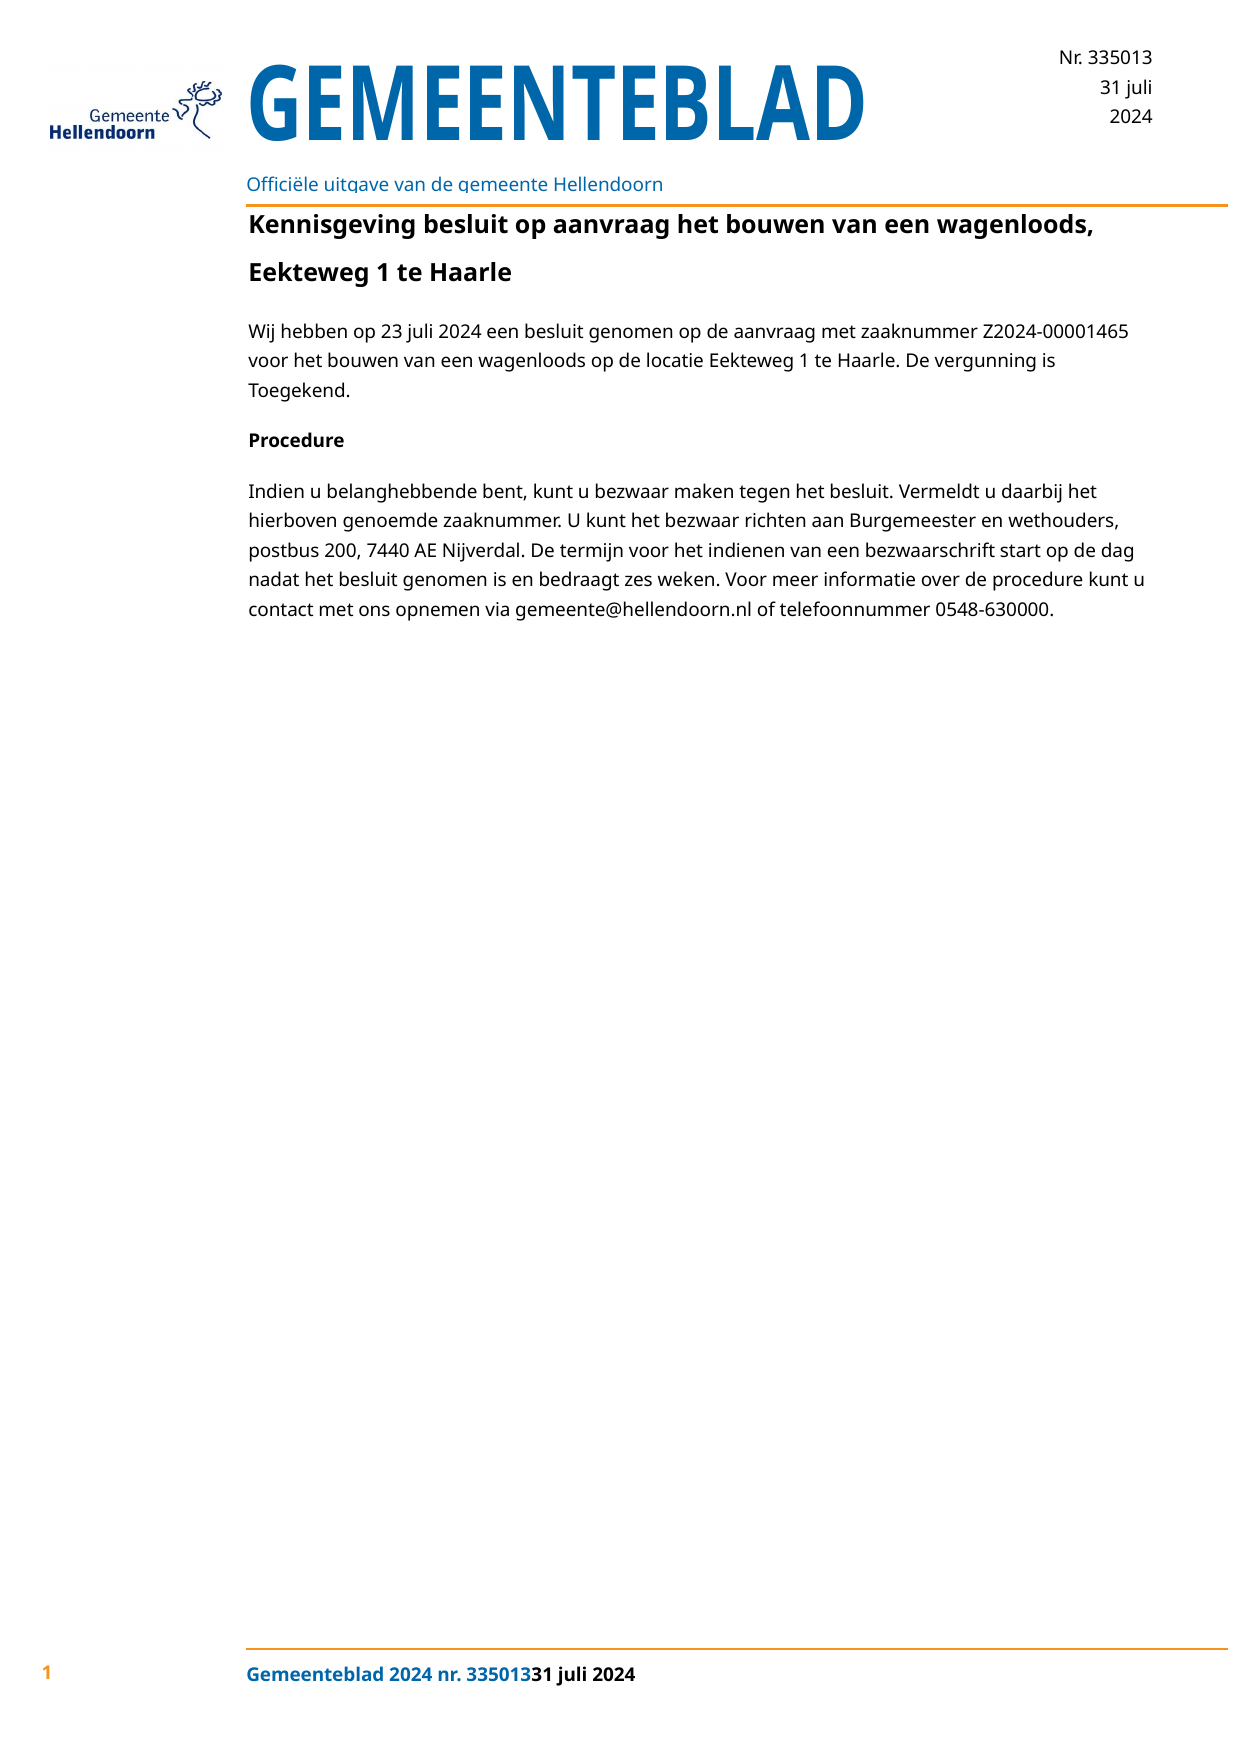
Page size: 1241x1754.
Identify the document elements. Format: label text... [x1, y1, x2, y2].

text Indien u belanghebbende bent, kunt u bezwaar maken tegen het besluit. Vermeldt u daarbij het hierboven genoemde zaaknummer. U kunt het bezwaar richten aan Burgemeester en wethouders, postbus 200, 7440 AE Nijverdal. De termijn voor het indienen van een bezwaarschrift start op de dag nadat het besluit genomen is en bedraagt zes weken. Voor meer informatie over de procedure kunt u contact met ons opnemen via gemeente@hellendoorn.nl of telefoonnummer 0548-630000. [248, 478, 1152, 622]
picture [41, 47, 231, 172]
text Kennisgeving besluit op aanvraag het bouwen van een wagenloods, Eekteweg 1 te Haarle [248, 207, 1152, 288]
text Wij hebben op 23 juli 2024 een besluit genomen op de aanvraag met zaaknummer Z2024-00001465 voor het bouwen van een wagenloods op de locatie Eekteweg 1 te Haarle. De vergunning is Toegekend. [248, 318, 1152, 403]
text Procedure [248, 427, 1152, 453]
